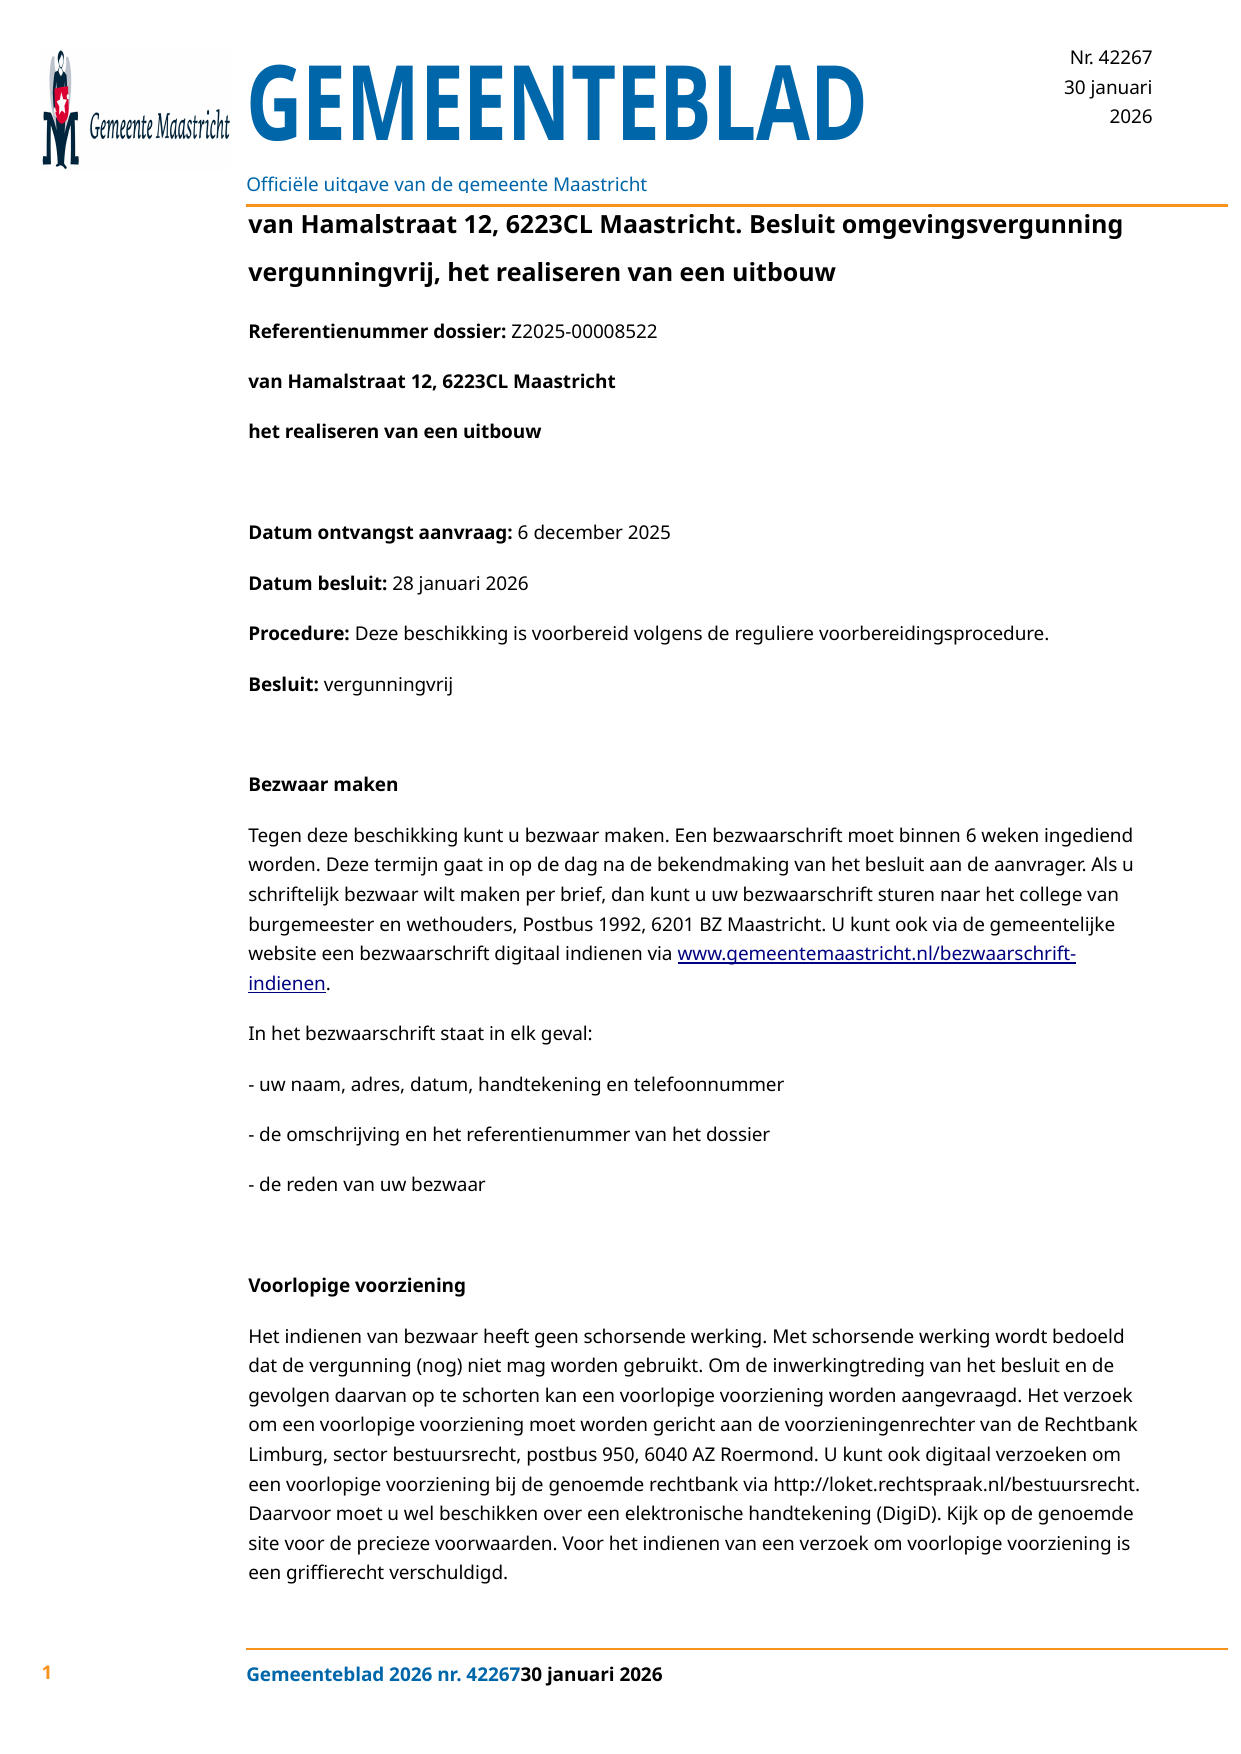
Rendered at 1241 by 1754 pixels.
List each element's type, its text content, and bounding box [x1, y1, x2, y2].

text Referentienummer dossier: Z2025-00008522 [248, 318, 1152, 344]
text - de reden van uw bezwaar [248, 1172, 1152, 1197]
text Datum ontvangst aanvraag: 6 december 2025 [248, 519, 1152, 545]
text - uw naam, adres, datum, handtekening en telefoonnummer [248, 1071, 1152, 1097]
text Procedure: Deze beschikking is voorbereid volgens de reguliere voorbereidingsprocedure. [248, 620, 1152, 646]
text Voorlopige voorziening [248, 1272, 1152, 1298]
text het realiseren van een uitbouw [248, 419, 1152, 444]
text Datum besluit: 28 januari 2026 [248, 570, 1152, 596]
text In het bezwaarschrift staat in elk geval: [248, 1020, 1152, 1046]
text Besluit: vergunningvrij [248, 671, 1152, 697]
text Het indienen van bezwaar heeft geen schorsende werking. Met schorsende werking wordt bedoeld dat de vergunning (nog) niet mag worden gebruikt. Om de inwerkingtreding van het besluit en de gevolgen daarvan op te schorten kan een voorlopige voorziening worden aangevraagd. Het verzoek om een voorlopige voorziening moet worden gericht aan de voorzieningenrechter van de Rechtbank Limburg, sector bestuursrecht, postbus 950, 6040 AZ Roermond. U kunt ook digitaal verzoeken om een voorlopige voorziening bij de genoemde rechtbank via http://loket.rechtspraak.nl/bestuursrecht. Daarvoor moet u wel beschikken over een elektronische handtekening (DigiD). Kijk op de genoemde site voor de precieze voorwaarden. Voor het indienen van een verzoek om voorlopige voorziening is een griffierecht verschuldigd. [248, 1323, 1152, 1585]
text van Hamalstraat 12, 6223CL Maastricht. Besluit omgevingsvergunning vergunningvrij, het realiseren van een uitbouw [248, 207, 1152, 288]
text van Hamalstraat 12, 6223CL Maastricht [248, 368, 1152, 394]
picture [41, 47, 231, 172]
text - de omschrijving en het referentienummer van het dossier [248, 1121, 1152, 1147]
text Bezwaar maken [248, 772, 1152, 797]
text Tegen deze beschikking kunt u bezwaar maken. Een bezwaarschrift moet binnen 6 weken ingediend worden. Deze termijn gaat in op de dag na de bekendmaking van het besluit aan de aanvrager. Als u schriftelijk bezwaar wilt maken per brief, dan kunt u uw bezwaarschrift sturen naar het college van burgemeester en wethouders, Postbus 1992, 6201 BZ Maastricht. U kunt ook via de gemeentelijke website een bezwaarschrift digitaal indienen via www.gemeentemaastricht.nl/bezwaarschrift-indienen. [248, 822, 1152, 996]
